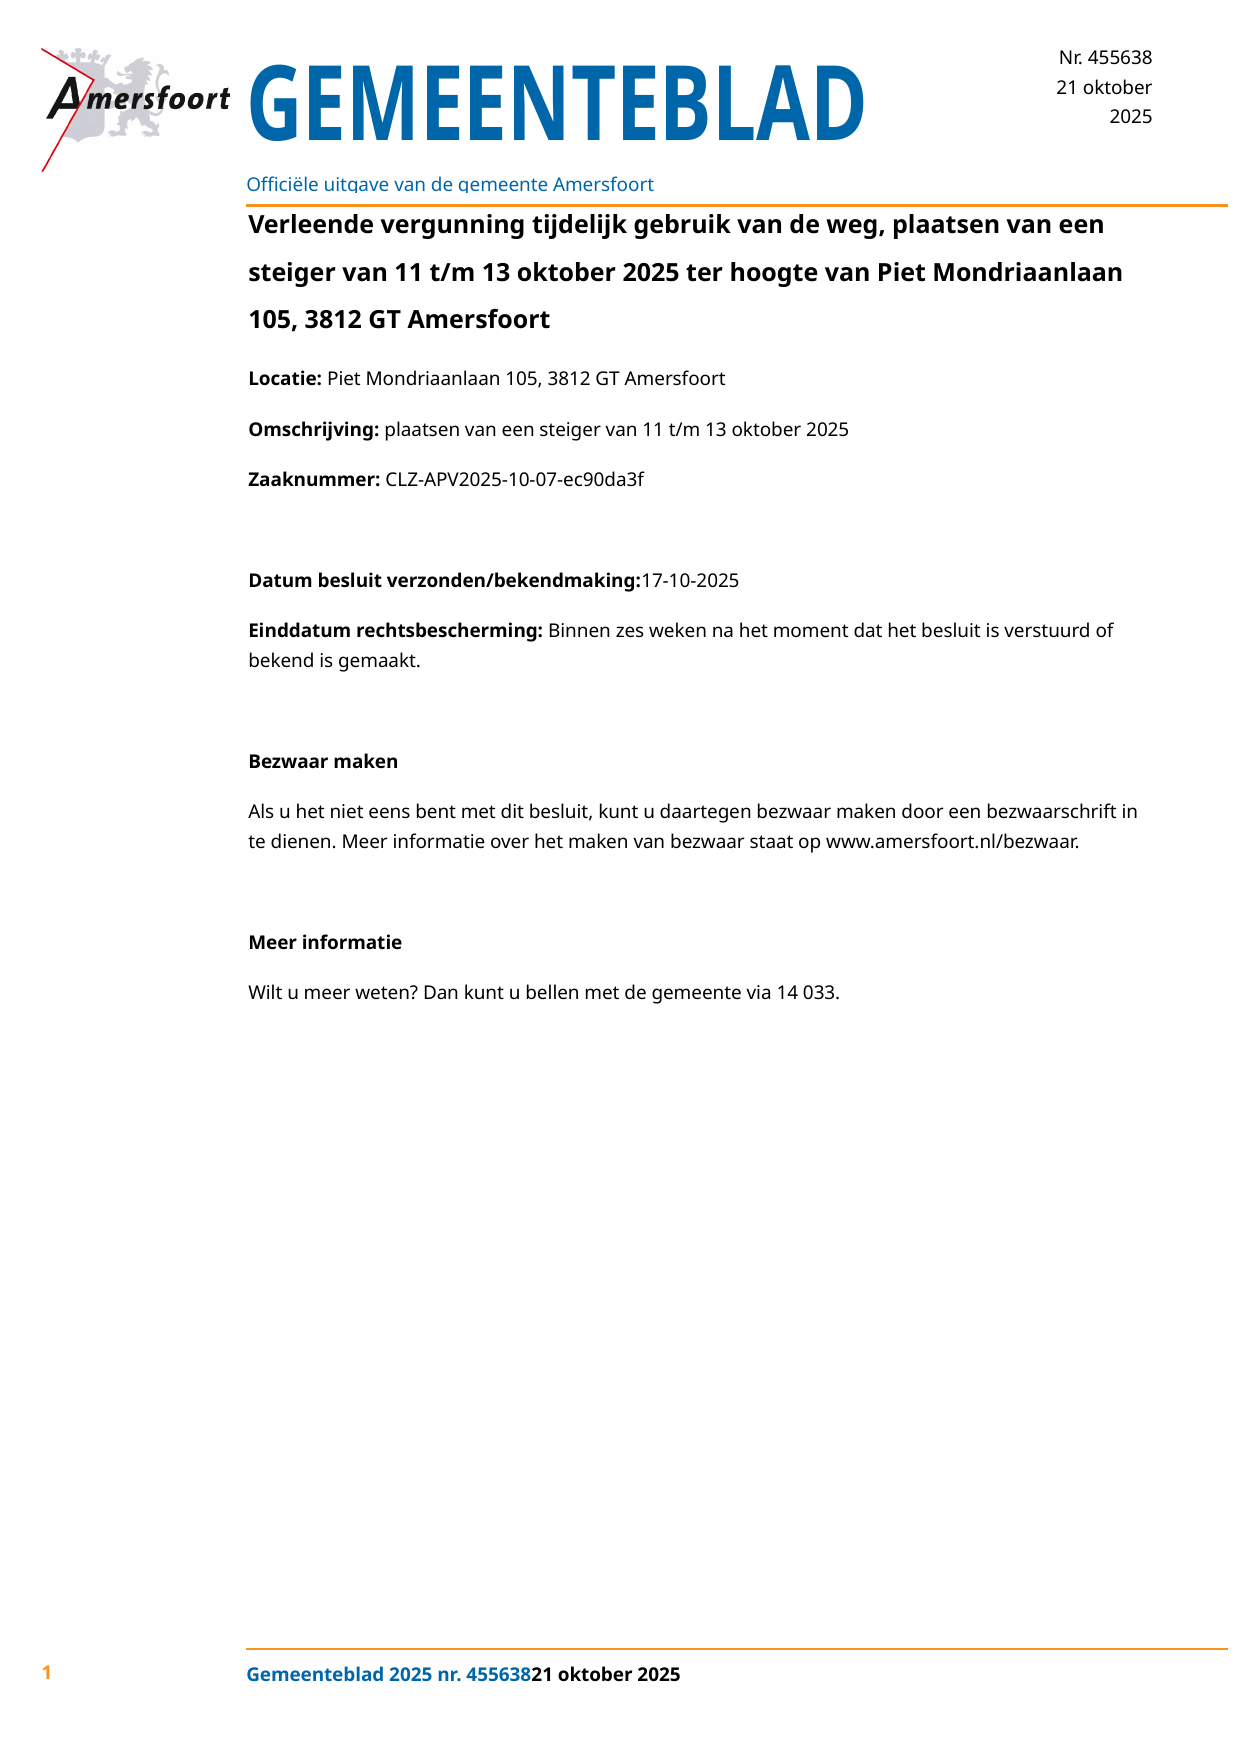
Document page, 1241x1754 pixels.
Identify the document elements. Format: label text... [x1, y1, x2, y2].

text Als u het niet eens bent met dit besluit, kunt u daartegen bezwaar maken door een bezwaarschrift in te dienen. Meer informatie over het maken van bezwaar staat op www.amersfoort.nl/bezwaar. [248, 798, 1152, 854]
text Einddatum rechtsbescherming: Binnen zes weken na het moment dat het besluit is verstuurd of bekend is gemaakt. [248, 618, 1152, 673]
text Omschrijving: plaatsen van een steiger van 11 t/m 13 oktober 2025 [248, 416, 1152, 442]
text Datum besluit verzonden/bekendmaking:17-10-2025 [248, 567, 1152, 593]
text Locatie: Piet Mondriaanlaan 105, 3812 GT Amersfoort [248, 366, 1152, 391]
text Bezwaar maken [248, 748, 1152, 774]
text Zaaknummer: CLZ-APV2025-10-07-ec90da3f [248, 466, 1152, 492]
text Wilt u meer weten? Dan kunt u bellen met de gemeente via 14 033. [248, 979, 1152, 1005]
picture [41, 47, 231, 172]
text Meer informatie [248, 929, 1152, 954]
text Verleende vergunning tijdelijk gebruik van de weg, plaatsen van een steiger van 11 t/m 13 oktober 2025 ter hoogte van Piet Mondriaanlaan 105, 3812 GT Amersfoort [248, 207, 1152, 336]
